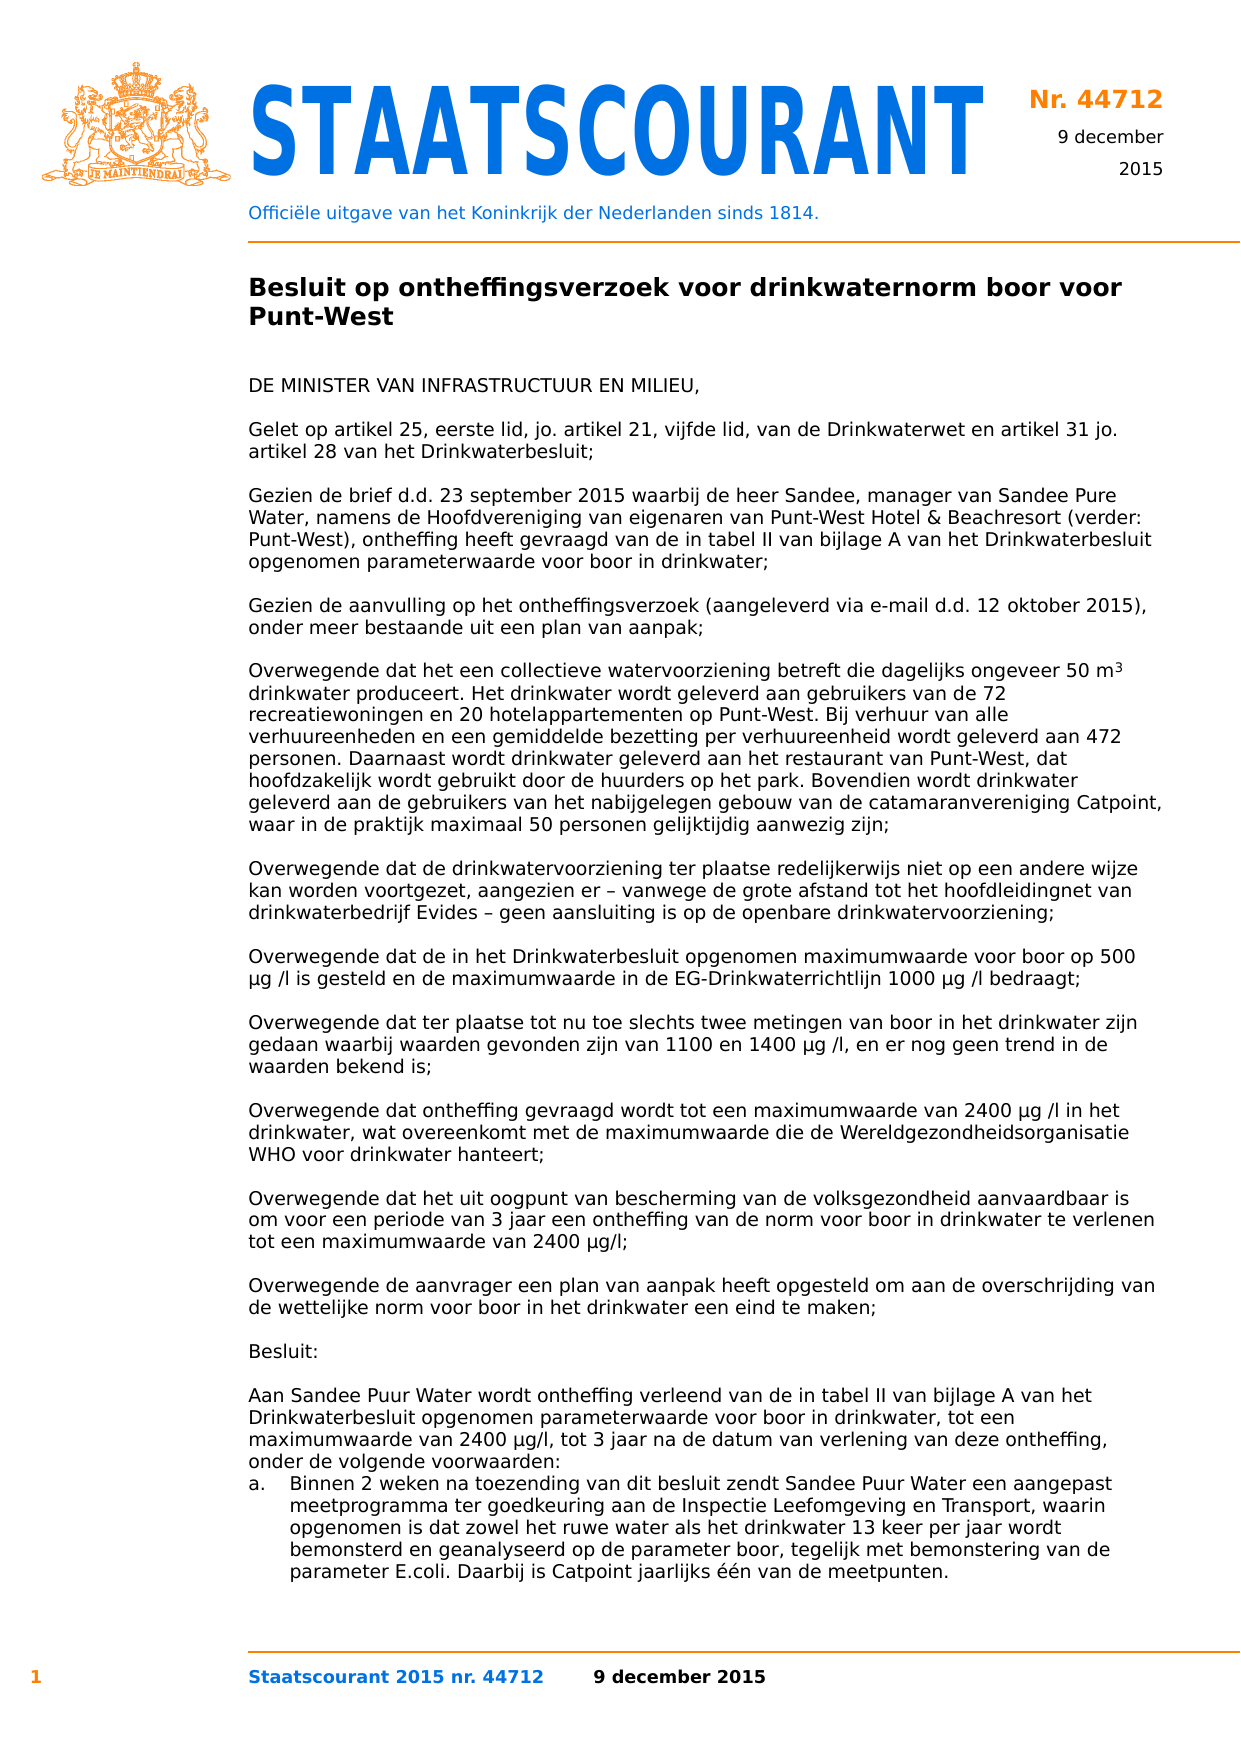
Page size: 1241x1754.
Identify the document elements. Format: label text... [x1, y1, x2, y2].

subtitle Besluit op ontheffingsverzoek voor drinkwaternorm boor voor Punt-West [248, 273, 1163, 331]
table_cell 2015 [998, 153, 1240, 203]
text Gelet op artikel 25, eerste lid, jo. artikel 21, vijfde lid, van de Drinkwaterwet en artikel 31 jo. artikel 28 van het Drinkwaterbesluit; [248, 419, 1163, 463]
table_cell Officiële uitgave van het Koninkrijk der Nederlanden sinds 1814. [248, 203, 1240, 241]
table_header [25, 62, 248, 241]
text DE MINISTER VAN INFRASTRUCTUUR EN MILIEU, [248, 375, 1163, 397]
text Besluit: [248, 1341, 1163, 1363]
text Overwegende dat de drinkwatervoorziening ter plaatse redelijkerwijs niet op een andere wijze kan worden voortgezet, aangezien er – vanwege de grote afstand tot het hoofdleidingnet van drinkwaterbedrijf Evides – geen aansluiting is op de openbare drinkwatervoorziening; [248, 858, 1163, 924]
text a. Binnen 2 weken na toezending van dit besluit zendt Sandee Puur Water een aangepast meetprogramma ter goedkeuring aan de Inspectie Leefomgeving en Transport, waarin opgenomen is dat zowel het ruwe water als het drinkwater 13 keer per jaar wordt bemonsterd en geanalyseerd op de parameter boor, tegelijk met bemonstering van de parameter E.coli. Daarbij is Catpoint jaarlijks één van de meetpunten. [248, 1473, 1163, 1583]
text Overwegende dat het een collectieve watervoorziening betreft die dagelijks ongeveer 50 m3 drinkwater produceert. Het drinkwater wordt geleverd aan gebruikers van de 72 recreatiewoningen en 20 hotelappartementen op Punt-West. Bij verhuur van alle verhuureenheden en een gemiddelde bezetting per verhuureenheid wordt geleverd aan 472 personen. Daarnaast wordt drinkwater geleverd aan het restaurant van Punt-West, dat hoofdzakelijk wordt gebruikt door de huurders op het park. Bovendien wordt drinkwater geleverd aan de gebruikers van het nabijgelegen gebouw van de catamaranvereniging Catpoint, waar in de praktijk maximaal 50 personen gelijktijdig aanwezig zijn; [248, 660, 1163, 836]
text Gezien de brief d.d. 23 september 2015 waarbij de heer Sandee, manager van Sandee Pure Water, namens de Hoofdvereniging van eigenaren van Punt-West Hotel & Beachresort (verder: Punt-West), ontheffing heeft gevraagd van de in tabel II van bijlage A van het Drinkwaterbesluit opgenomen parameterwaarde voor boor in drinkwater; [248, 485, 1163, 573]
text Overwegende de aanvrager een plan van aanpak heeft opgesteld om aan de overschrijding van de wettelijke norm voor boor in het drinkwater een eind te maken; [248, 1275, 1163, 1319]
text Overwegende dat het uit oogpunt van bescherming van de volksgezondheid aanvaardbaar is om voor een periode van 3 jaar een ontheffing van de norm voor boor in drinkwater te verlenen tot een maximumwaarde van 2400 µg/l; [248, 1187, 1163, 1253]
text Aan Sandee Puur Water wordt ontheffing verleend van de in tabel II van bijlage A van het Drinkwaterbesluit opgenomen parameterwaarde voor boor in drinkwater, tot een maximumwaarde van 2400 µg/l, tot 3 jaar na de datum van verlening van deze ontheffing, onder de volgende voorwaarden: [248, 1385, 1163, 1473]
picture [41, 62, 231, 186]
table_header STAATSCOURANT [248, 62, 998, 203]
text Gezien de aanvulling op het ontheffingsverzoek (aangeleverd via e-mail d.d. 12 oktober 2015), onder meer bestaande uit een plan van aanpak; [248, 594, 1163, 638]
table_cell 9 december [998, 121, 1240, 153]
table_header Nr. 44712 [998, 62, 1240, 121]
text Overwegende dat ontheffing gevraagd wordt tot een maximumwaarde van 2400 µg /l in het drinkwater, wat overeenkomt met de maximumwaarde die de Wereldgezondheidsorganisatie WHO voor drinkwater hanteert; [248, 1099, 1163, 1166]
text Overwegende dat de in het Drinkwaterbesluit opgenomen maximumwaarde voor boor op 500 µg /l is gesteld en de maximumwaarde in de EG-Drinkwaterrichtlijn 1000 µg /l bedraagt; [248, 946, 1163, 990]
text Overwegende dat ter plaatse tot nu toe slechts twee metingen van boor in het drinkwater zijn gedaan waarbij waarden gevonden zijn van 1100 en 1400 µg /l, en er nog geen trend in de waarden bekend is; [248, 1012, 1163, 1078]
